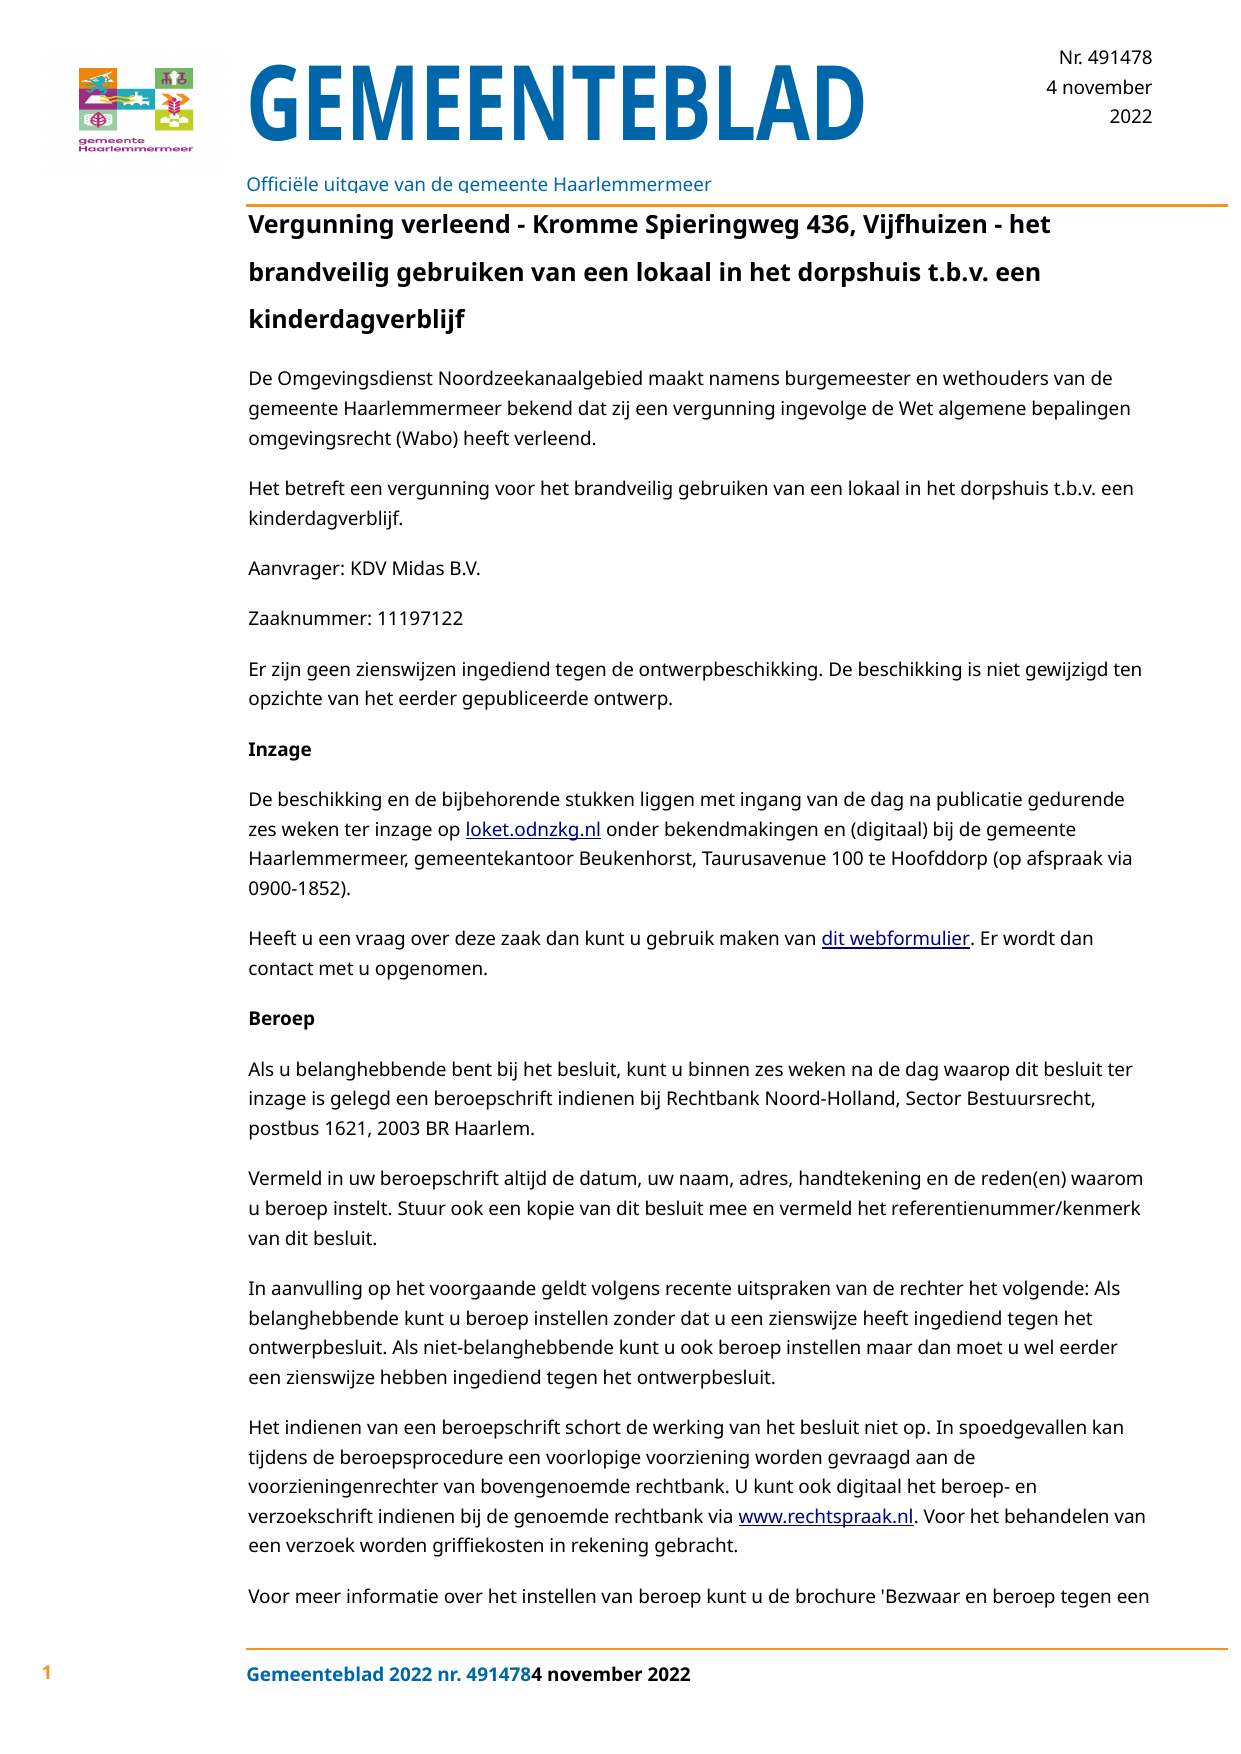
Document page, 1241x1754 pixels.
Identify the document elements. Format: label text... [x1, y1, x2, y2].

text De beschikking en de bijbehorende stukken liggen met ingang van de dag na publicatie gedurende zes weken ter inzage op loket.odnzkg.nl onder bekendmakingen en (digitaal) bij de gemeente Haarlemmermeer, gemeentekantoor Beukenhorst, Taurusavenue 100 te Hoofddorp (op afspraak via 0900-1852). [248, 786, 1152, 901]
text Als u belanghebbende bent bij het besluit, kunt u binnen zes weken na de dag waarop dit besluit ter inzage is gelegd een beroepschrift indienen bij Rechtbank Noord-Holland, Sector Bestuursrecht, postbus 1621, 2003 BR Haarlem. [248, 1056, 1152, 1141]
text Heeft u een vraag over deze zaak dan kunt u gebruik maken van dit webformulier. Er wordt dan contact met u opgenomen. [248, 926, 1152, 981]
text Het indienen van een beroepschrift schort de werking van het besluit niet op. In spoedgevallen kan tijdens de beroepsprocedure een voorlopige voorziening worden gevraagd aan de voorzieningenrechter van bovengenoemde rechtbank. U kunt ook digitaal het beroep- en verzoekschrift indienen bij de genoemde rechtbank via www.rechtspraak.nl. Voor het behandelen van een verzoek worden griffiekosten in rekening gebracht. [248, 1414, 1152, 1558]
text Vermeld in uw beroepschrift altijd de datum, uw naam, adres, handtekening en de reden(en) waarom u beroep instelt. Stuur ook een kopie van dit besluit mee en vermeld het referentienummer/kenmerk van dit besluit. [248, 1166, 1152, 1250]
text Inzage [248, 736, 1152, 762]
picture [41, 47, 231, 172]
text Er zijn geen zienswijzen ingediend tegen de ontwerpbeschikking. De beschikking is niet gewijzigd ten opzichte van het eerder gepubliceerde ontwerp. [248, 656, 1152, 711]
text Zaaknummer: 11197122 [248, 606, 1152, 631]
text De Omgevingsdienst Noordzeekanaalgebied maakt namens burgemeester en wethouders van de gemeente Haarlemmermeer bekend dat zij een vergunning ingevolge de Wet algemene bepalingen omgevingsrecht (Wabo) heeft verleend. [248, 366, 1152, 450]
text Aanvrager: KDV Midas B.V. [248, 555, 1152, 581]
text Beroep [248, 1006, 1152, 1031]
text Voor meer informatie over het instellen van beroep kunt u de brochure 'Bezwaar en beroep tegen een [248, 1583, 1152, 1609]
text In aanvulling op het voorgaande geldt volgens recente uitspraken van de rechter het volgende: Als belanghebbende kunt u beroep instellen zonder dat u een zienswijze heeft ingediend tegen het ontwerpbesluit. Als niet-belanghebbende kunt u ook beroep instellen maar dan moet u wel eerder een zienswijze hebben ingediend tegen het ontwerpbesluit. [248, 1275, 1152, 1389]
text Vergunning verleend - Kromme Spieringweg 436, Vijfhuizen - het brandveilig gebruiken van een lokaal in het dorpshuis t.b.v. een kinderdagverblijf [248, 207, 1152, 336]
text Het betreft een vergunning voor het brandveilig gebruiken van een lokaal in het dorpshuis t.b.v. een kinderdagverblijf. [248, 475, 1152, 530]
